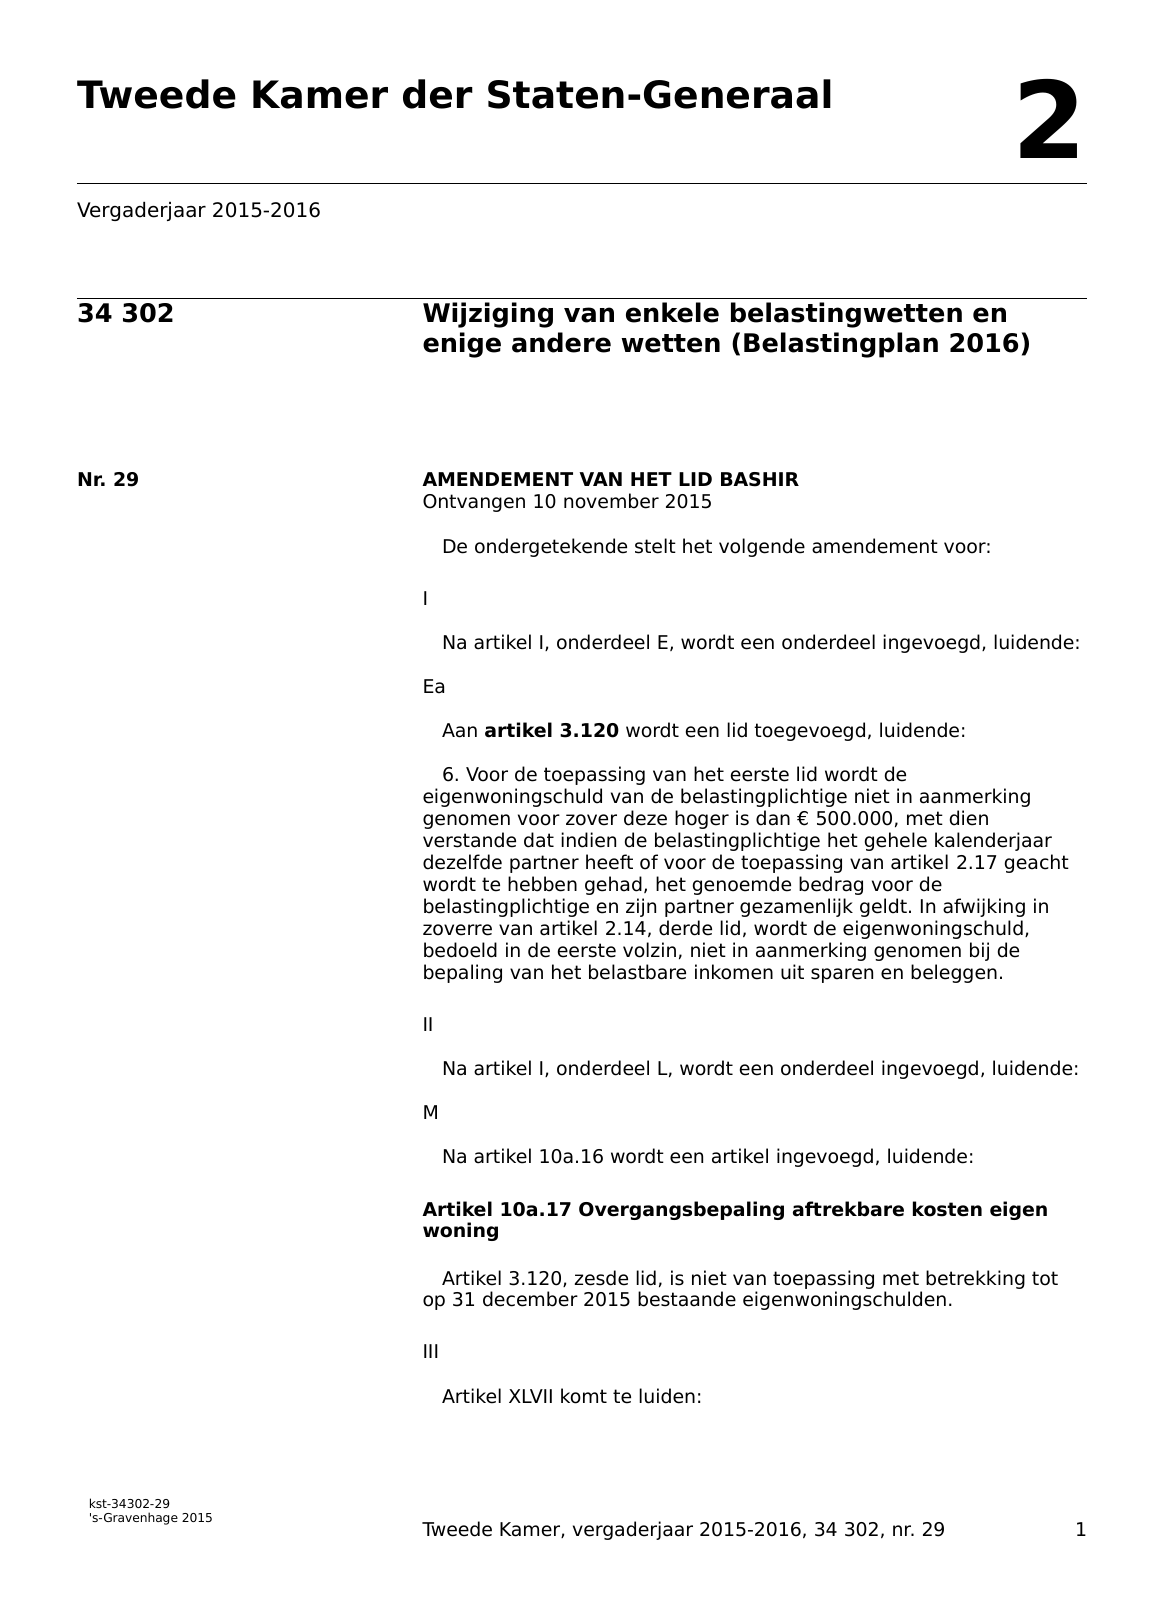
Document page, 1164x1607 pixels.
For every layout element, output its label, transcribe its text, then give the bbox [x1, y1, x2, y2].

subtitle III [422, 1341, 1087, 1363]
text Na artikel I, onderdeel E, wordt een onderdeel ingevoegd, luidende: [422, 632, 1087, 654]
text Artikel XLVII komt te luiden: [422, 1386, 1087, 1407]
table_header Tweede Kamer der Staten-Generaal [77, 59, 886, 183]
subtitle II [422, 1014, 1087, 1036]
text Na artikel 10a.16 wordt een artikel ingevoegd, luidende: [422, 1146, 1087, 1168]
text M [422, 1102, 1087, 1124]
text Artikel 3.120, zesde lid, is niet van toepassing met betrekking tot op 31 december 2015 bestaande eigenwoningschulden. [422, 1267, 1087, 1311]
subtitle 34 302 Wijziging van enkele belastingwetten en enige andere wetten (Belastingplan 2016) [77, 299, 1087, 358]
text 's-Gravenhage 2015 [88, 1511, 323, 1525]
text De ondergetekende stelt het volgende amendement voor: [422, 536, 1087, 557]
table_header 2 [886, 59, 1087, 183]
table_cell Vergaderjaar 2015-2016 [77, 184, 1087, 298]
subtitle I [422, 587, 1087, 609]
subtitle Nr. 29 AMENDEMENT VAN HET LID BASHIR [77, 469, 1087, 491]
text Aan artikel 3.120 wordt een lid toegevoegd, luidende: [422, 720, 1087, 742]
text Ontvangen 10 november 2015 [422, 491, 1087, 513]
text Na artikel I, onderdeel L, wordt een onderdeel ingevoegd, luidende: [422, 1058, 1087, 1080]
text 6. Voor de toepassing van het eerste lid wordt de eigenwoningschuld van de belastingplichtige niet in aanmerking genomen voor zover deze hoger is dan € 500.000, met dien verstande dat indien de belastingplichtige het gehele kalenderjaar dezelfde partner heeft of voor de toepassing van artikel 2.17 geacht wordt te hebben gehad, het genoemde bedrag voor de belastingplichtige en zijn partner gezamenlijk geldt. In afwijking in zoverre van artikel 2.14, derde lid, wordt de eigenwoningschuld, bedoeld in de eerste volzin, niet in aanmerking genomen bij de bepaling van het belastbare inkomen uit sparen en beleggen. [422, 764, 1087, 984]
text kst-34302-29 [88, 1497, 323, 1511]
subtitle Artikel 10a.17 Overgangsbepaling aftrekbare kosten eigen woning [422, 1198, 1087, 1242]
text Ea [422, 676, 1087, 698]
